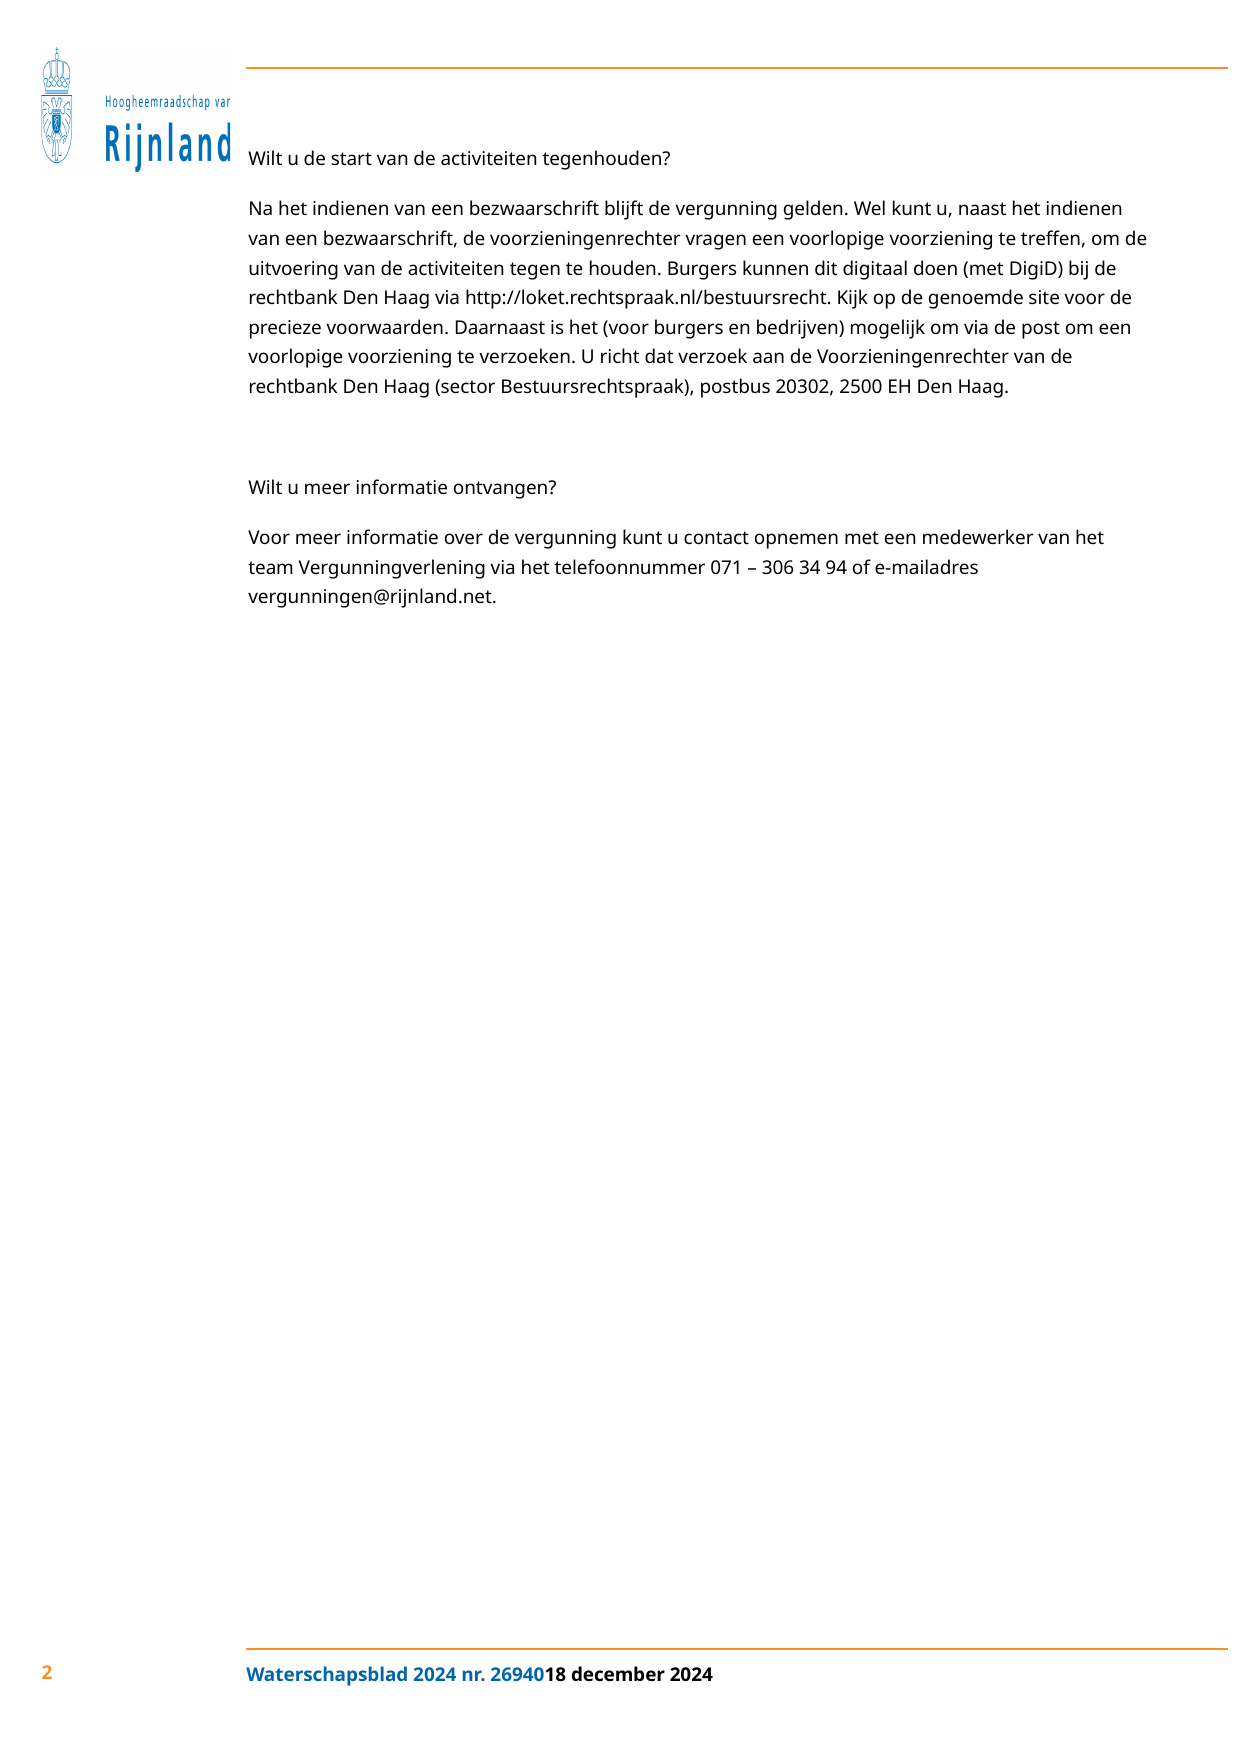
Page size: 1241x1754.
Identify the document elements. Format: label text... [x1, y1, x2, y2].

picture [41, 47, 231, 172]
text Na het indienen van een bezwaarschrift blijft de vergunning gelden. Wel kunt u, naast het indienen van een bezwaarschrift, de voorzieningenrechter vragen een voorlopige voorziening te treffen, om de uitvoering van de activiteiten tegen te houden. Burgers kunnen dit digitaal doen (met DigiD) bij de rechtbank Den Haag via http://loket.rechtspraak.nl/bestuursrecht. Kijk op de genoemde site voor de precieze voorwaarden. Daarnaast is het (voor burgers en bedrijven) mogelijk om via de post om een voorlopige voorziening te verzoeken. U richt dat verzoek aan de Voorzieningenrechter van de rechtbank Den Haag (sector Bestuursrechtspraak), postbus 20302, 2500 EH Den Haag. [248, 196, 1152, 399]
text Wilt u de start van de activiteiten tegenhouden? [248, 145, 1152, 171]
text Voor meer informatie over de vergunning kunt u contact opnemen met een medewerker van het team Vergunningverlening via het telefoonnummer 071 – 306 34 94 of e-mailadres vergunningen@rijnland.net. [248, 524, 1152, 609]
text Wilt u meer informatie ontvangen? [248, 474, 1152, 500]
